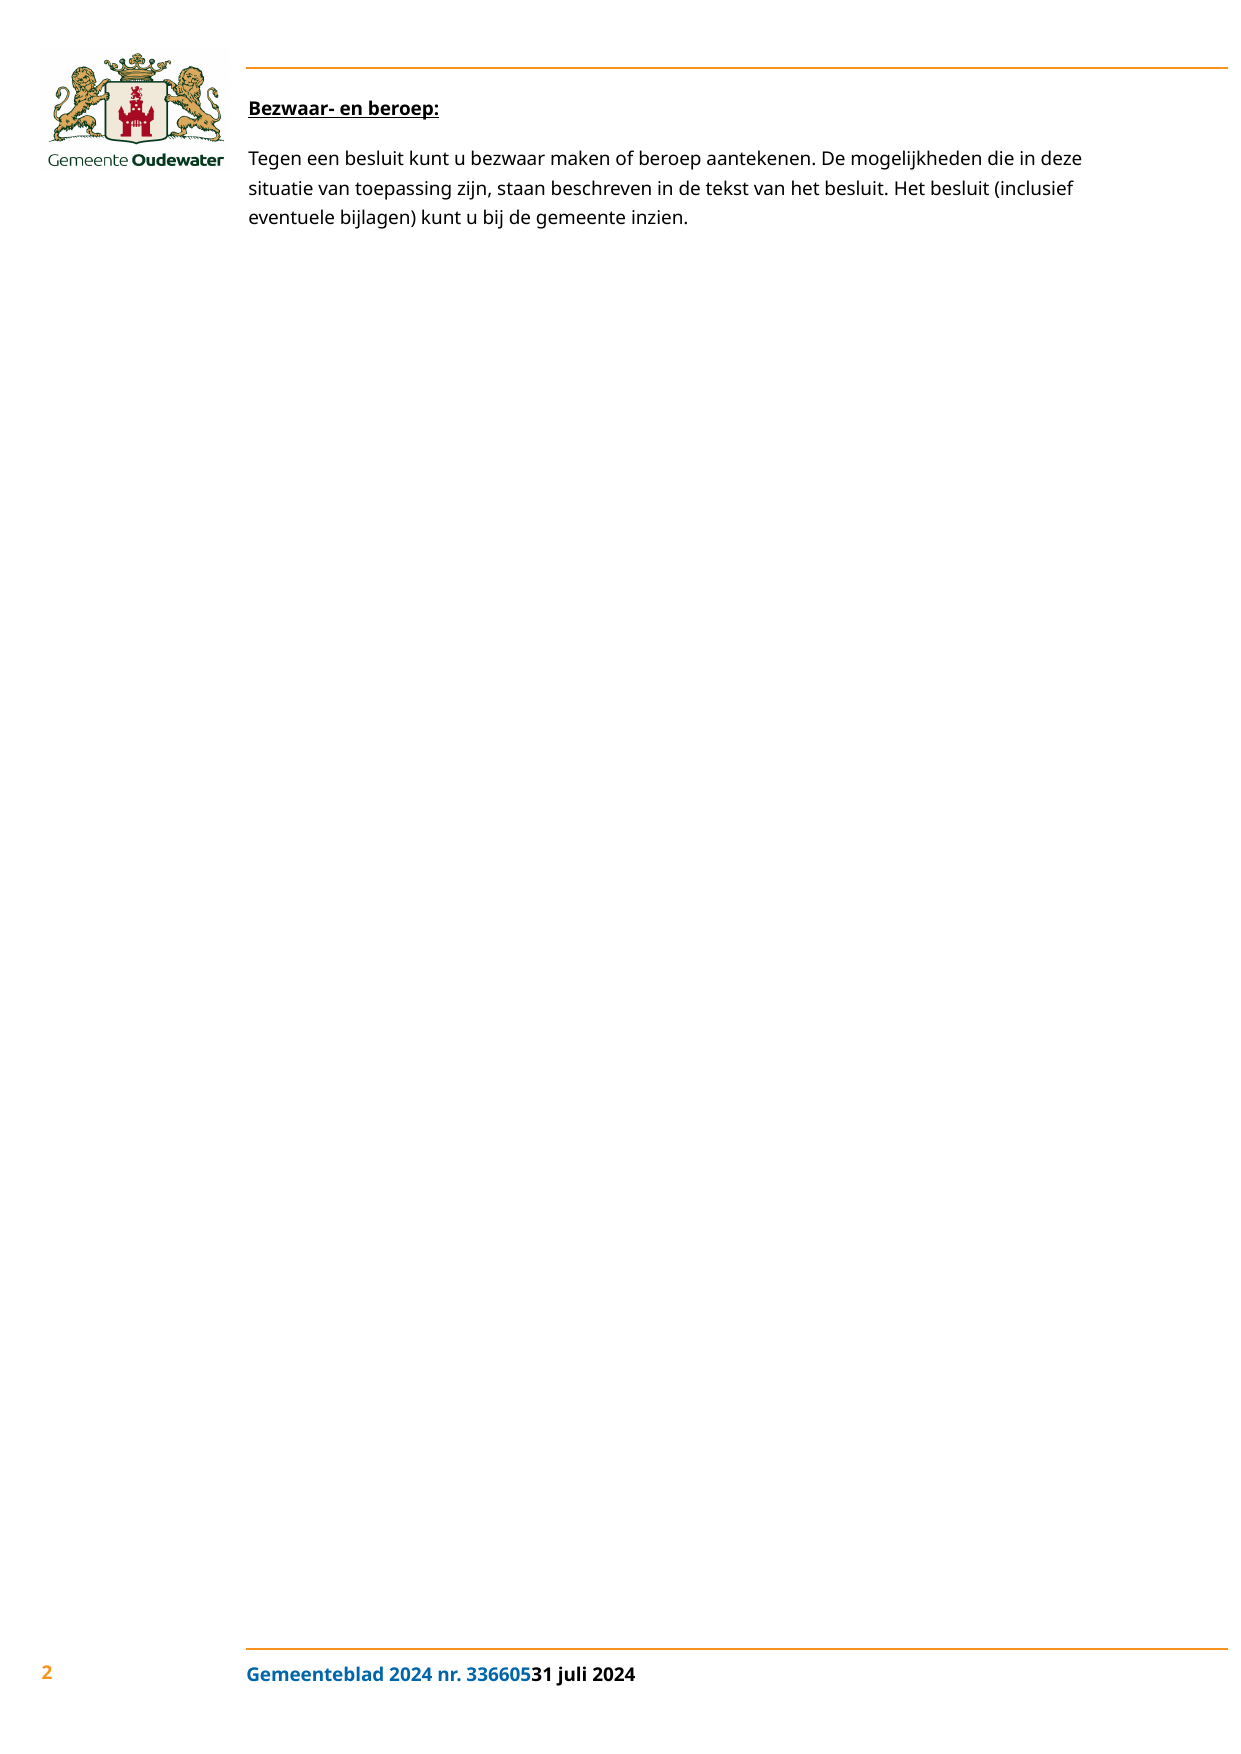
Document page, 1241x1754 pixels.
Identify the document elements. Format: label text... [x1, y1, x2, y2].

text Bezwaar- en beroep: [248, 95, 1152, 121]
text Tegen een besluit kunt u bezwaar maken of beroep aantekenen. De mogelijkheden die in deze situatie van toepassing zijn, staan beschreven in de tekst van het besluit. Het besluit (inclusief eventuele bijlagen) kunt u bij de gemeente inzien. [248, 145, 1152, 230]
picture [41, 47, 231, 172]
